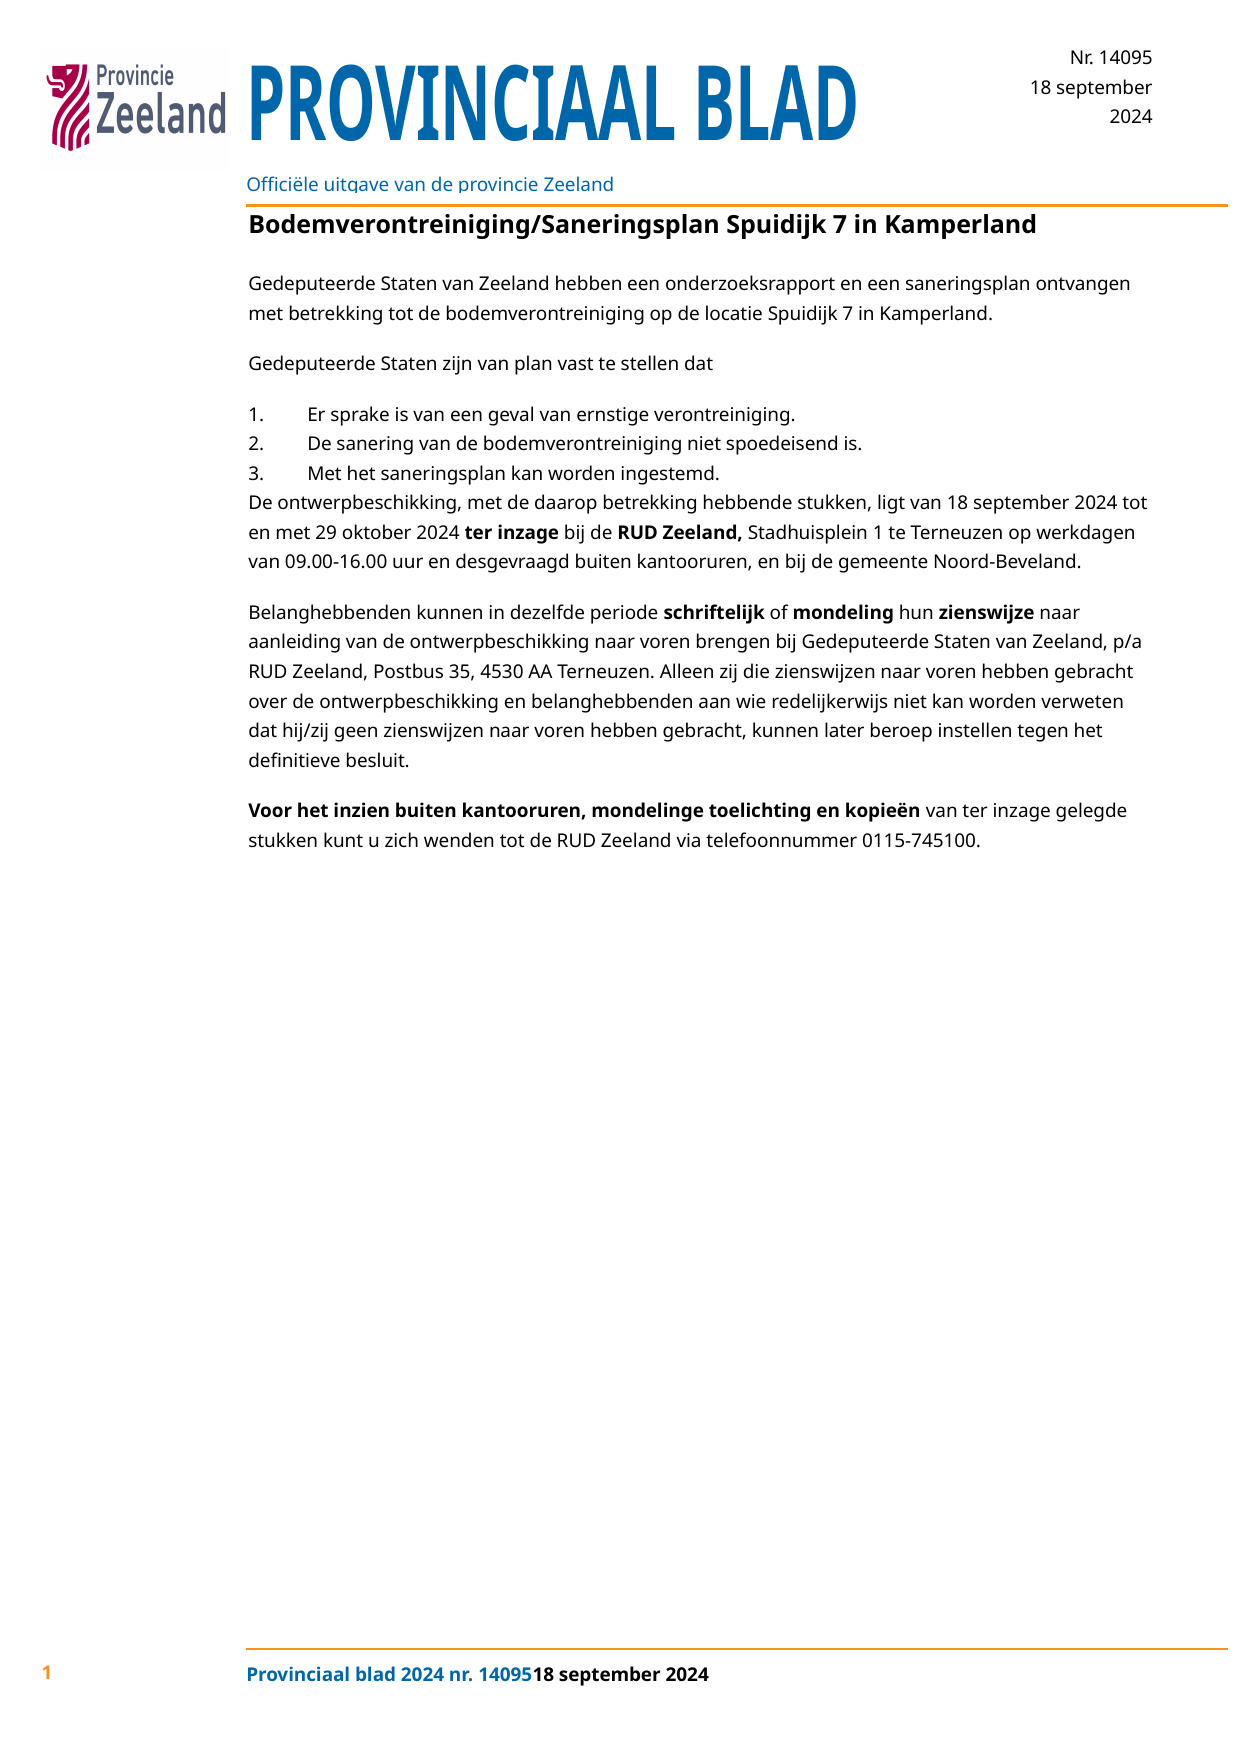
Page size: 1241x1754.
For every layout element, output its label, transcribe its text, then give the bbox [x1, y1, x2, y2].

list Met het saneringsplan kan worden ingestemd. [248, 460, 1152, 486]
text Bodemverontreiniging/Saneringsplan Spuidijk 7 in Kamperland [248, 207, 1152, 241]
list Er sprake is van een geval van ernstige verontreiniging. [248, 401, 1152, 426]
text Voor het inzien buiten kantooruren, mondelinge toelichting en kopieën van ter inzage gelegde stukken kunt u zich wenden tot de RUD Zeeland via telefoonnummer 0115-745100. [248, 797, 1152, 853]
picture [41, 47, 231, 172]
text De ontwerpbeschikking, met de daarop betrekking hebbende stukken, ligt van 18 september 2024 tot en met 29 oktober 2024 ter inzage bij de RUD Zeeland, Stadhuisplein 1 te Terneuzen op werkdagen van 09.00-16.00 uur en desgevraagd buiten kantooruren, en bij de gemeente Noord-Beveland. [248, 489, 1152, 574]
text Belanghebbenden kunnen in dezelfde periode schriftelijk of mondeling hun zienswijze naar aanleiding van de ontwerpbeschikking naar voren brengen bij Gedeputeerde Staten van Zeeland, p/a RUD Zeeland, Postbus 35, 4530 AA Terneuzen. Alleen zij die zienswijzen naar voren hebben gebracht over de ontwerpbeschikking en belanghebbenden aan wie redelijkerwijs niet kan worden verweten dat hij/zij geen zienswijzen naar voren hebben gebracht, kunnen later beroep instellen tegen het definitieve besluit. [248, 599, 1152, 773]
text Gedeputeerde Staten van Zeeland hebben een onderzoeksrapport en een saneringsplan ontvangen met betrekking tot de bodemverontreiniging op de locatie Spuidijk 7 in Kamperland. [248, 270, 1152, 326]
list De sanering van de bodemverontreiniging niet spoedeisend is. [248, 430, 1152, 456]
text Gedeputeerde Staten zijn van plan vast te stellen dat [248, 350, 1152, 376]
